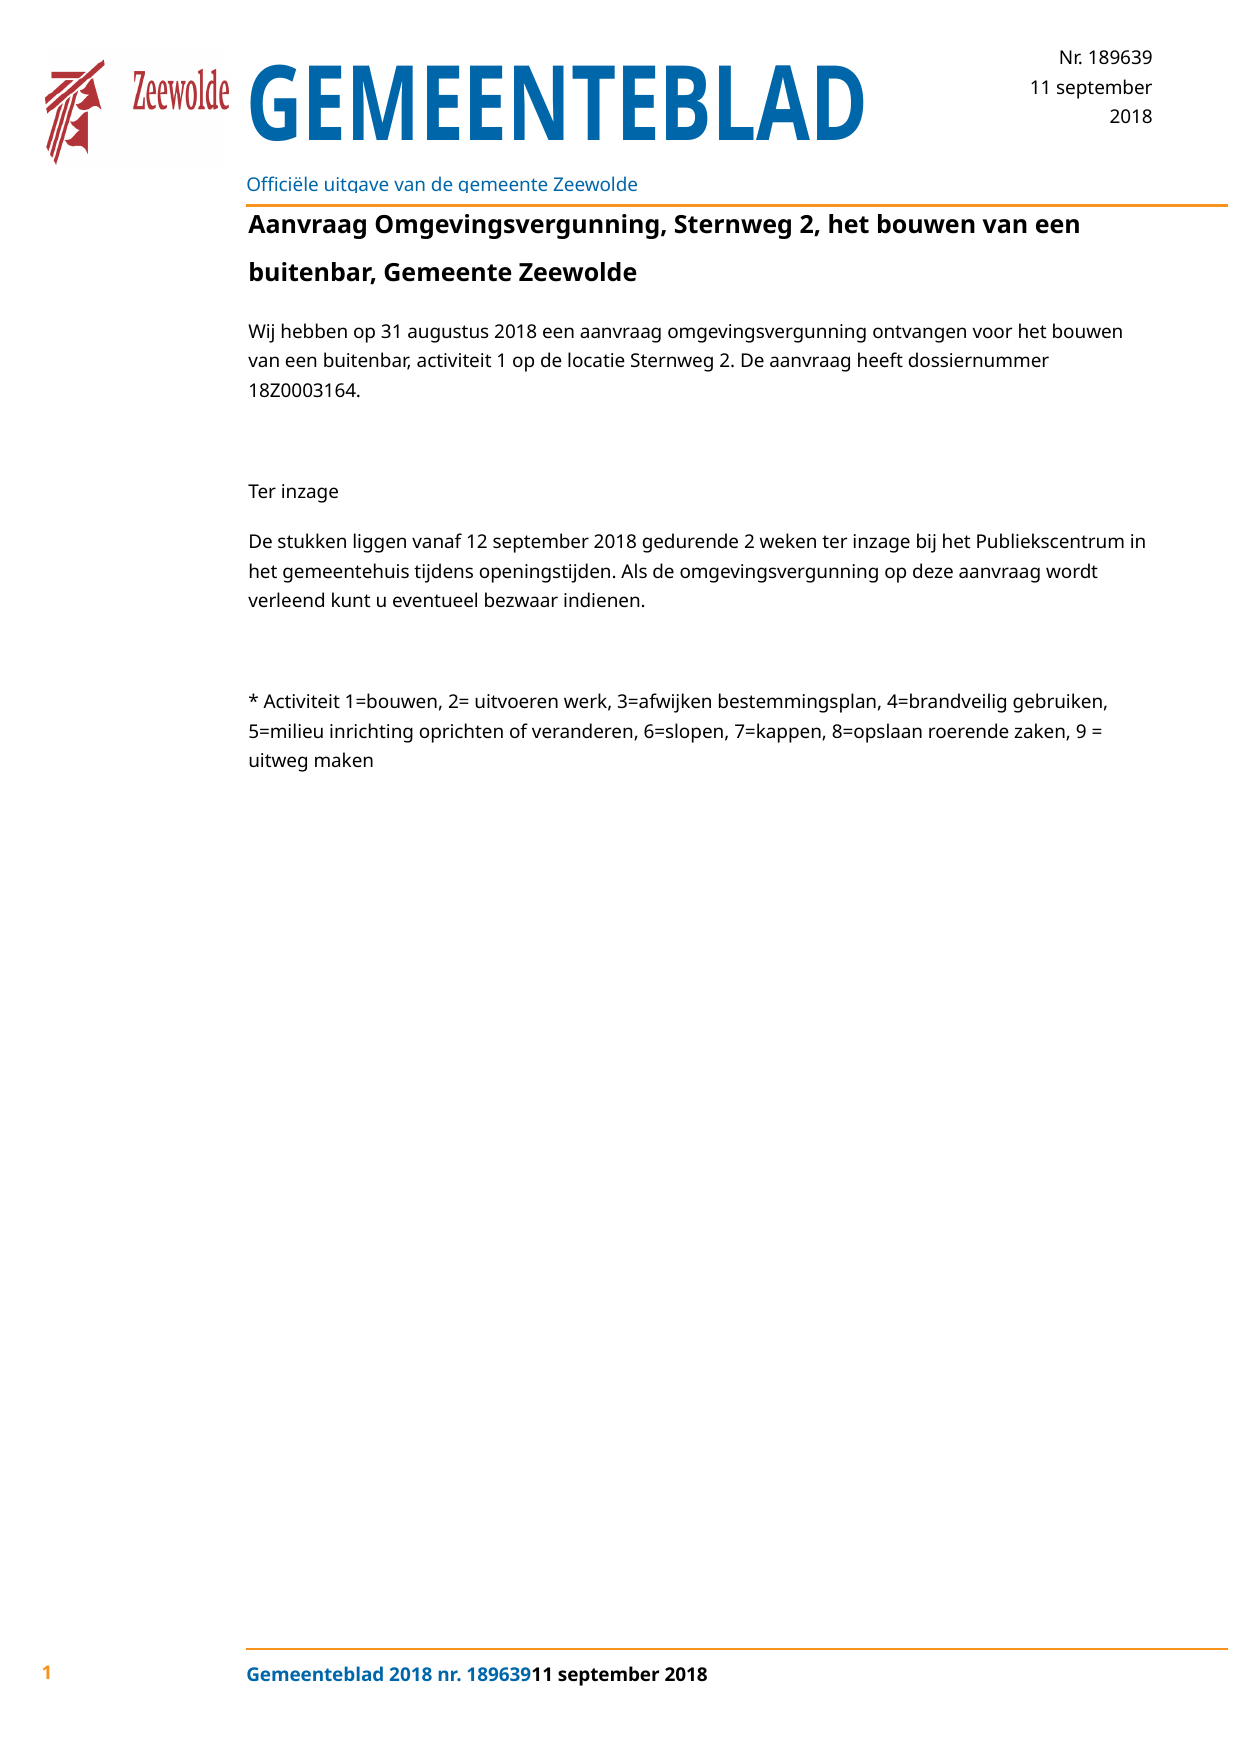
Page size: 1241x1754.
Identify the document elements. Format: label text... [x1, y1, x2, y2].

text Wij hebben op 31 augustus 2018 een aanvraag omgevingsvergunning ontvangen voor het bouwen van een buitenbar, activiteit 1 op de locatie Sternweg 2. De aanvraag heeft dossiernummer 18Z0003164. [248, 318, 1152, 403]
text Ter inzage [248, 478, 1152, 504]
text De stukken liggen vanaf 12 september 2018 gedurende 2 weken ter inzage bij het Publiekscentrum in het gemeentehuis tijdens openingstijden. Als de omgevingsvergunning op deze aanvraag wordt verleend kunt u eventueel bezwaar indienen. [248, 528, 1152, 613]
picture [41, 47, 231, 172]
text * Activiteit 1=bouwen, 2= uitvoeren werk, 3=afwijken bestemmingsplan, 4=brandveilig gebruiken, 5=milieu inrichting oprichten of veranderen, 6=slopen, 7=kappen, 8=opslaan roerende zaken, 9 = uitweg maken [248, 688, 1152, 773]
text Aanvraag Omgevingsvergunning, Sternweg 2, het bouwen van een buitenbar, Gemeente Zeewolde [248, 207, 1152, 288]
